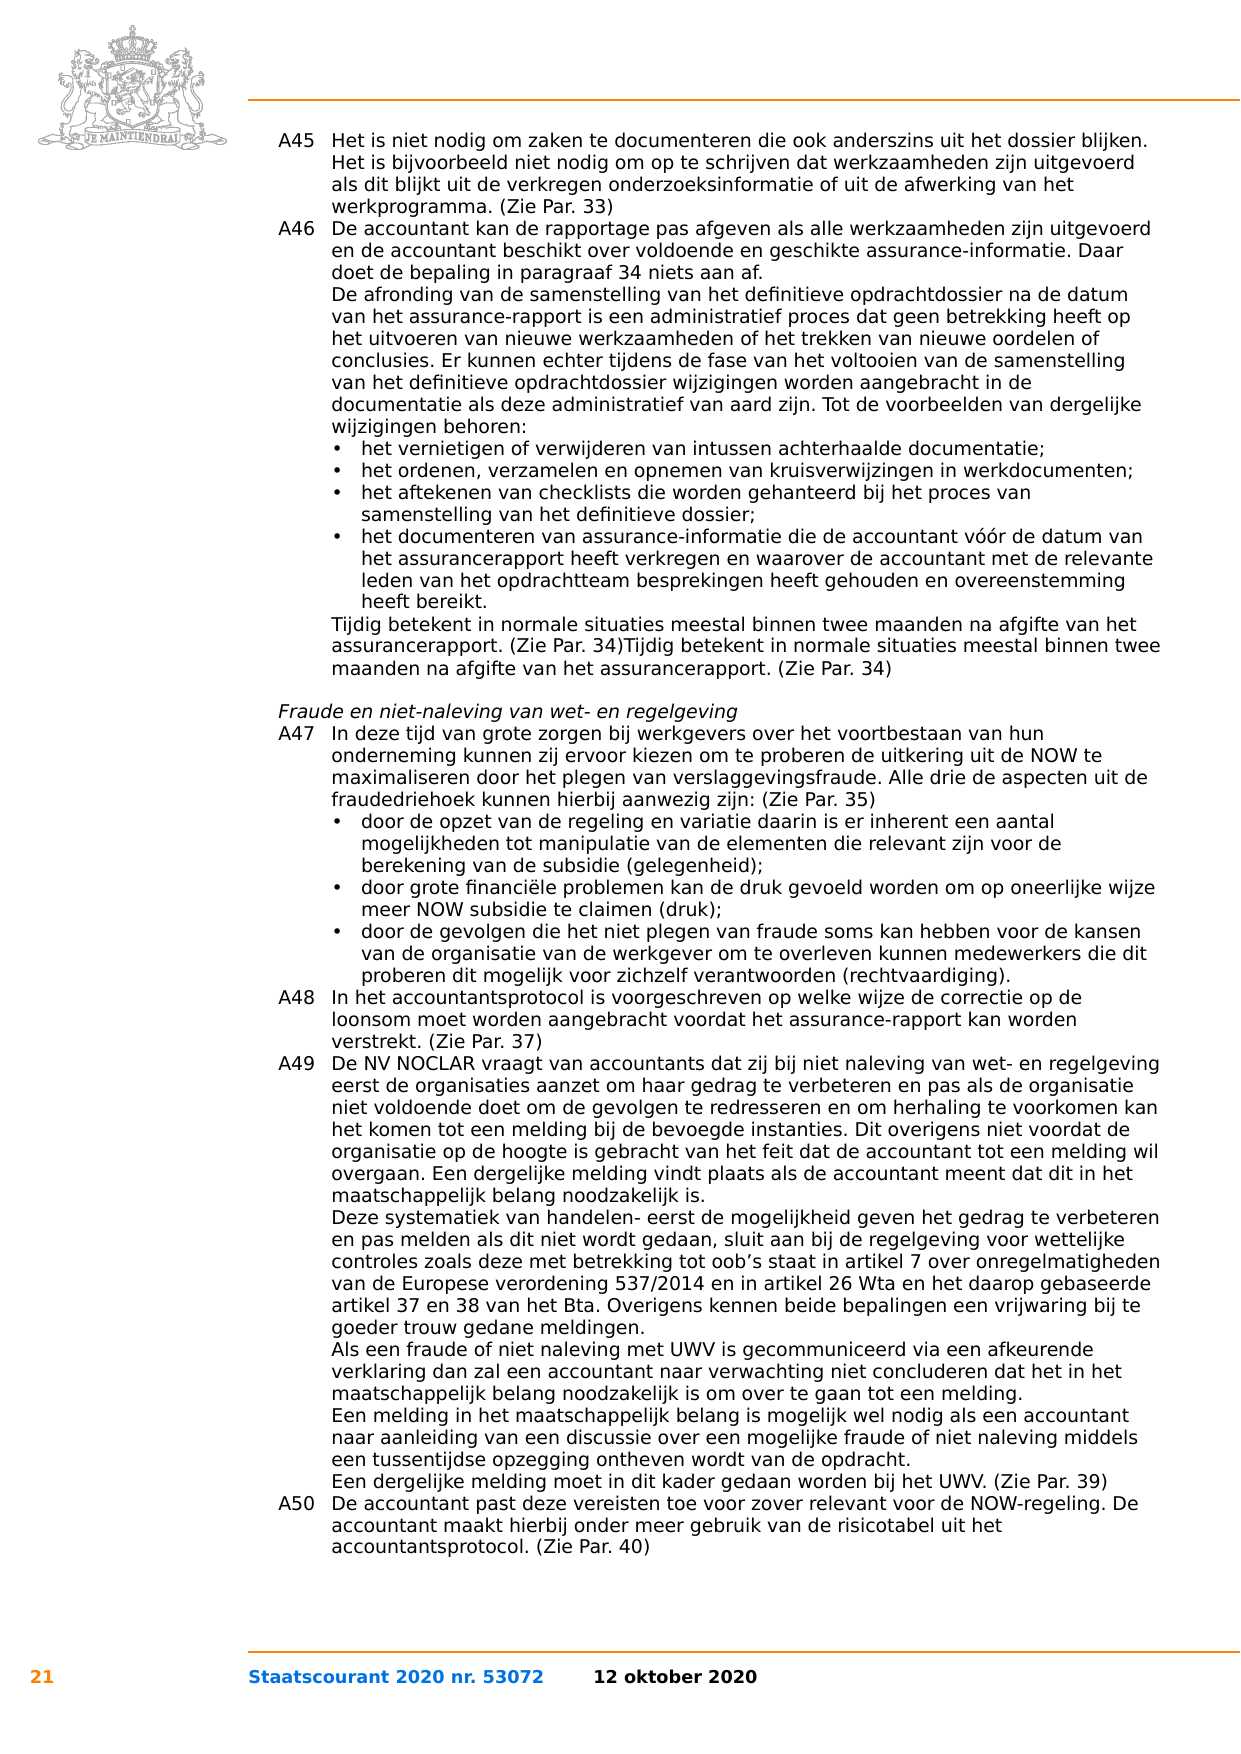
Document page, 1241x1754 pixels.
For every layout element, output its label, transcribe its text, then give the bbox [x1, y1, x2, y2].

text Deze systematiek van handelen- eerst de mogelijkheid geven het gedrag te verbeteren en pas melden als dit niet wordt gedaan, sluit aan bij de regelgeving voor wettelijke controles zoals deze met betrekking tot oob’s staat in artikel 7 over onregelmatigheden van de Europese verordening 537/2014 en in artikel 26 Wta en het daarop gebaseerde artikel 37 en 38 van het Bta. Overigens kennen beide bepalingen een vrijwaring bij te goeder trouw gedane meldingen. [331, 1207, 1163, 1339]
text • het aftekenen van checklists die worden gehanteerd bij het proces van samenstelling van het definitieve dossier; [331, 482, 1163, 526]
text A45 Het is niet nodig om zaken te documenteren die ook anderszins uit het dossier blijken. Het is bijvoorbeeld niet nodig om op te schrijven dat werkzaamheden zijn uitgevoerd als dit blijkt uit de verkregen onderzoeksinformatie of uit de afwerking van het werkprogramma. (Zie Par. 33) [278, 130, 1163, 218]
text A48 In het accountantsprotocol is voorgeschreven op welke wijze de correctie op de loonsom moet worden aangebracht voordat het assurance-rapport kan worden verstrekt. (Zie Par. 37) [278, 987, 1163, 1053]
text • het ordenen, verzamelen en opnemen van kruisverwijzingen in werkdocumenten; [331, 459, 1163, 482]
subtitle Fraude en niet-naleving van wet- en regelgeving [278, 701, 1163, 723]
text Tijdig betekent in normale situaties meestal binnen twee maanden na afgifte van het assurancerapport. (Zie Par. 34)Tijdig betekent in normale situaties meestal binnen twee maanden na afgifte van het assurancerapport. (Zie Par. 34) [331, 613, 1163, 679]
text • door de opzet van de regeling en variatie daarin is er inherent een aantal mogelijkheden tot manipulatie van de elementen die relevant zijn voor de berekening van de subsidie (gelegenheid); [331, 811, 1163, 877]
text • het vernietigen of verwijderen van intussen achterhaalde documentatie; [331, 438, 1163, 459]
text • door grote financiële problemen kan de druk gevoeld worden om op oneerlijke wijze meer NOW subsidie te claimen (druk); [331, 877, 1163, 921]
text • het documenteren van assurance-informatie die de accountant vóór de datum van het assurancerapport heeft verkregen en waarover de accountant met de relevante leden van het opdrachtteam besprekingen heeft gehouden en overeenstemming heeft bereikt. [331, 526, 1163, 613]
picture [38, 25, 227, 150]
text Als een fraude of niet naleving met UWV is gecommuniceerd via een afkeurende verklaring dan zal een accountant naar verwachting niet concluderen dat het in het maatschappelijk belang noodzakelijk is om over te gaan tot een melding. [331, 1339, 1163, 1404]
text Een melding in het maatschappelijk belang is mogelijk wel nodig als een accountant naar aanleiding van een discussie over een mogelijke fraude of niet naleving middels een tussentijdse opzegging ontheven wordt van de opdracht. [331, 1404, 1163, 1471]
text A50 De accountant past deze vereisten toe voor zover relevant voor de NOW-regeling. De accountant maakt hierbij onder meer gebruik van de risicotabel uit het accountantsprotocol. (Zie Par. 40) [278, 1492, 1163, 1558]
text De afronding van de samenstelling van het definitieve opdrachtdossier na de datum van het assurance-rapport is een administratief proces dat geen betrekking heeft op het uitvoeren van nieuwe werkzaamheden of het trekken van nieuwe oordelen of conclusies. Er kunnen echter tijdens de fase van het voltooien van de samenstelling van het definitieve opdrachtdossier wijzigingen worden aangebracht in de documentatie als deze administratief van aard zijn. Tot de voorbeelden van dergelijke wijzigingen behoren: [331, 284, 1163, 438]
text Een dergelijke melding moet in dit kader gedaan worden bij het UWV. (Zie Par. 39) [331, 1471, 1163, 1492]
text A49 De NV NOCLAR vraagt van accountants dat zij bij niet naleving van wet- en regelgeving eerst de organisaties aanzet om haar gedrag te verbeteren en pas als de organisatie niet voldoende doet om de gevolgen te redresseren en om herhaling te voorkomen kan het komen tot een melding bij de bevoegde instanties. Dit overigens niet voordat de organisatie op de hoogte is gebracht van het feit dat de accountant tot een melding wil overgaan. Een dergelijke melding vindt plaats als de accountant meent dat dit in het maatschappelijk belang noodzakelijk is. [278, 1053, 1163, 1207]
text • door de gevolgen die het niet plegen van fraude soms kan hebben voor de kansen van de organisatie van de werkgever om te overleven kunnen medewerkers die dit proberen dit mogelijk voor zichzelf verantwoorden (rechtvaardiging). [331, 921, 1163, 987]
text A46 De accountant kan de rapportage pas afgeven als alle werkzaamheden zijn uitgevoerd en de accountant beschikt over voldoende en geschikte assurance-informatie. Daar doet de bepaling in paragraaf 34 niets aan af. [278, 218, 1163, 284]
text A47 In deze tijd van grote zorgen bij werkgevers over het voortbestaan van hun onderneming kunnen zij ervoor kiezen om te proberen de uitkering uit de NOW te maximaliseren door het plegen van verslaggevingsfraude. Alle drie de aspecten uit de fraudedriehoek kunnen hierbij aanwezig zijn: (Zie Par. 35) [278, 723, 1163, 811]
